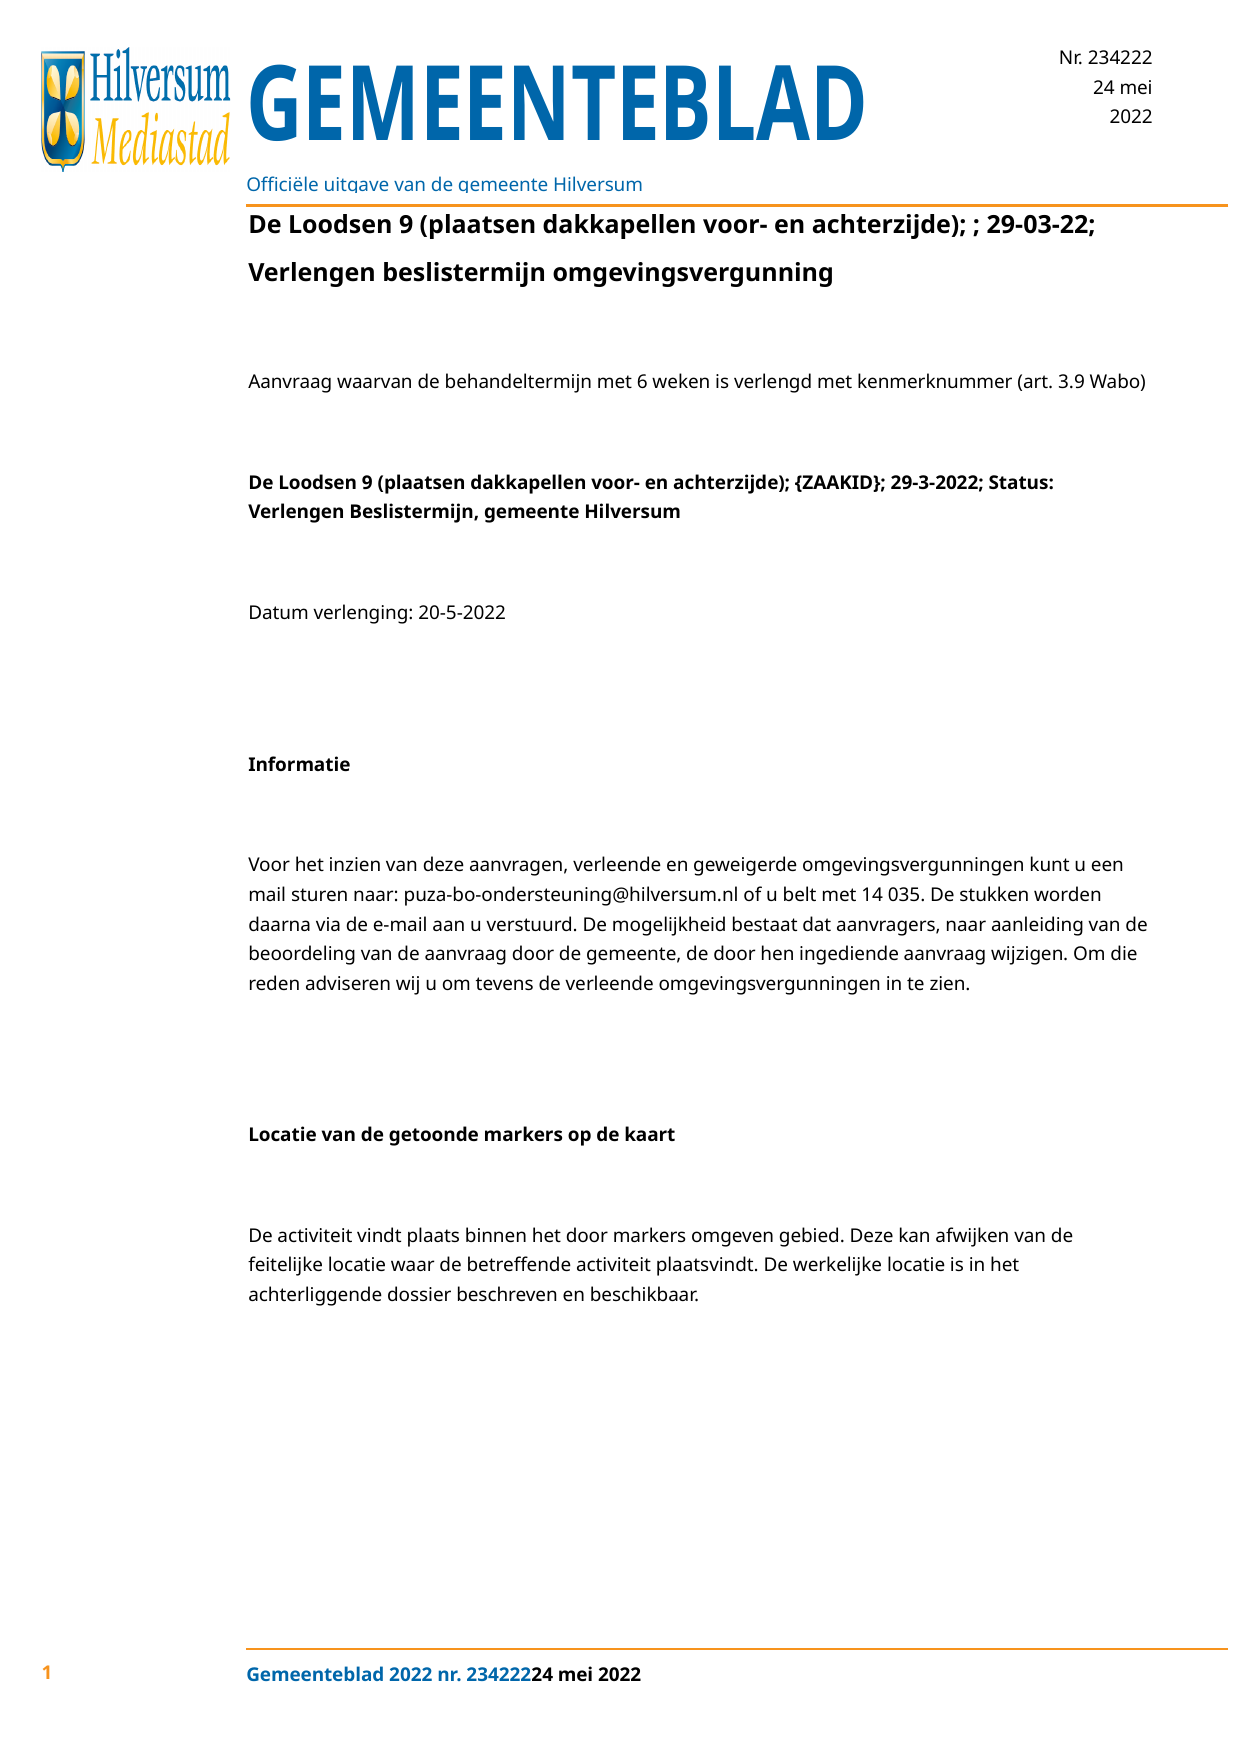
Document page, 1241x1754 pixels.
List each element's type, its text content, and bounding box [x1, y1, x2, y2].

text Informatie [248, 751, 1152, 777]
text De activiteit vindt plaats binnen het door markers omgeven gebied. Deze kan afwijken van de feitelijke locatie waar de betreffende activiteit plaatsvindt. De werkelijke locatie is in het achterliggende dossier beschreven en beschikbaar. [248, 1222, 1152, 1307]
text De Loodsen 9 (plaatsen dakkapellen voor- en achterzijde); ; 29-03-22; Verlengen beslistermijn omgevingsvergunning [248, 207, 1152, 288]
text De Loodsen 9 (plaatsen dakkapellen voor- en achterzijde); {ZAAKID}; 29-3-2022; Status: Verlengen Beslistermijn, gemeente Hilversum [248, 469, 1152, 524]
text Datum verlenging: 20-5-2022 [248, 599, 1152, 625]
picture [41, 47, 231, 172]
text Voor het inzien van deze aanvragen, verleende en geweigerde omgevingsvergunningen kunt u een mail sturen naar: puza-bo-ondersteuning@hilversum.nl of u belt met 14 035. De stukken worden daarna via de e-mail aan u verstuurd. De mogelijkheid bestaat dat aanvragers, naar aanleiding van de beoordeling van de aanvraag door de gemeente, de door hen ingediende aanvraag wijzigen. Om die reden adviseren wij u om tevens de verleende omgevingsvergunningen in te zien. [248, 852, 1152, 996]
text Aanvraag waarvan de behandeltermijn met 6 weken is verlengd met kenmerknummer (art. 3.9 Wabo) [248, 368, 1152, 394]
text Locatie van de getoonde markers op de kaart [248, 1121, 1152, 1147]
